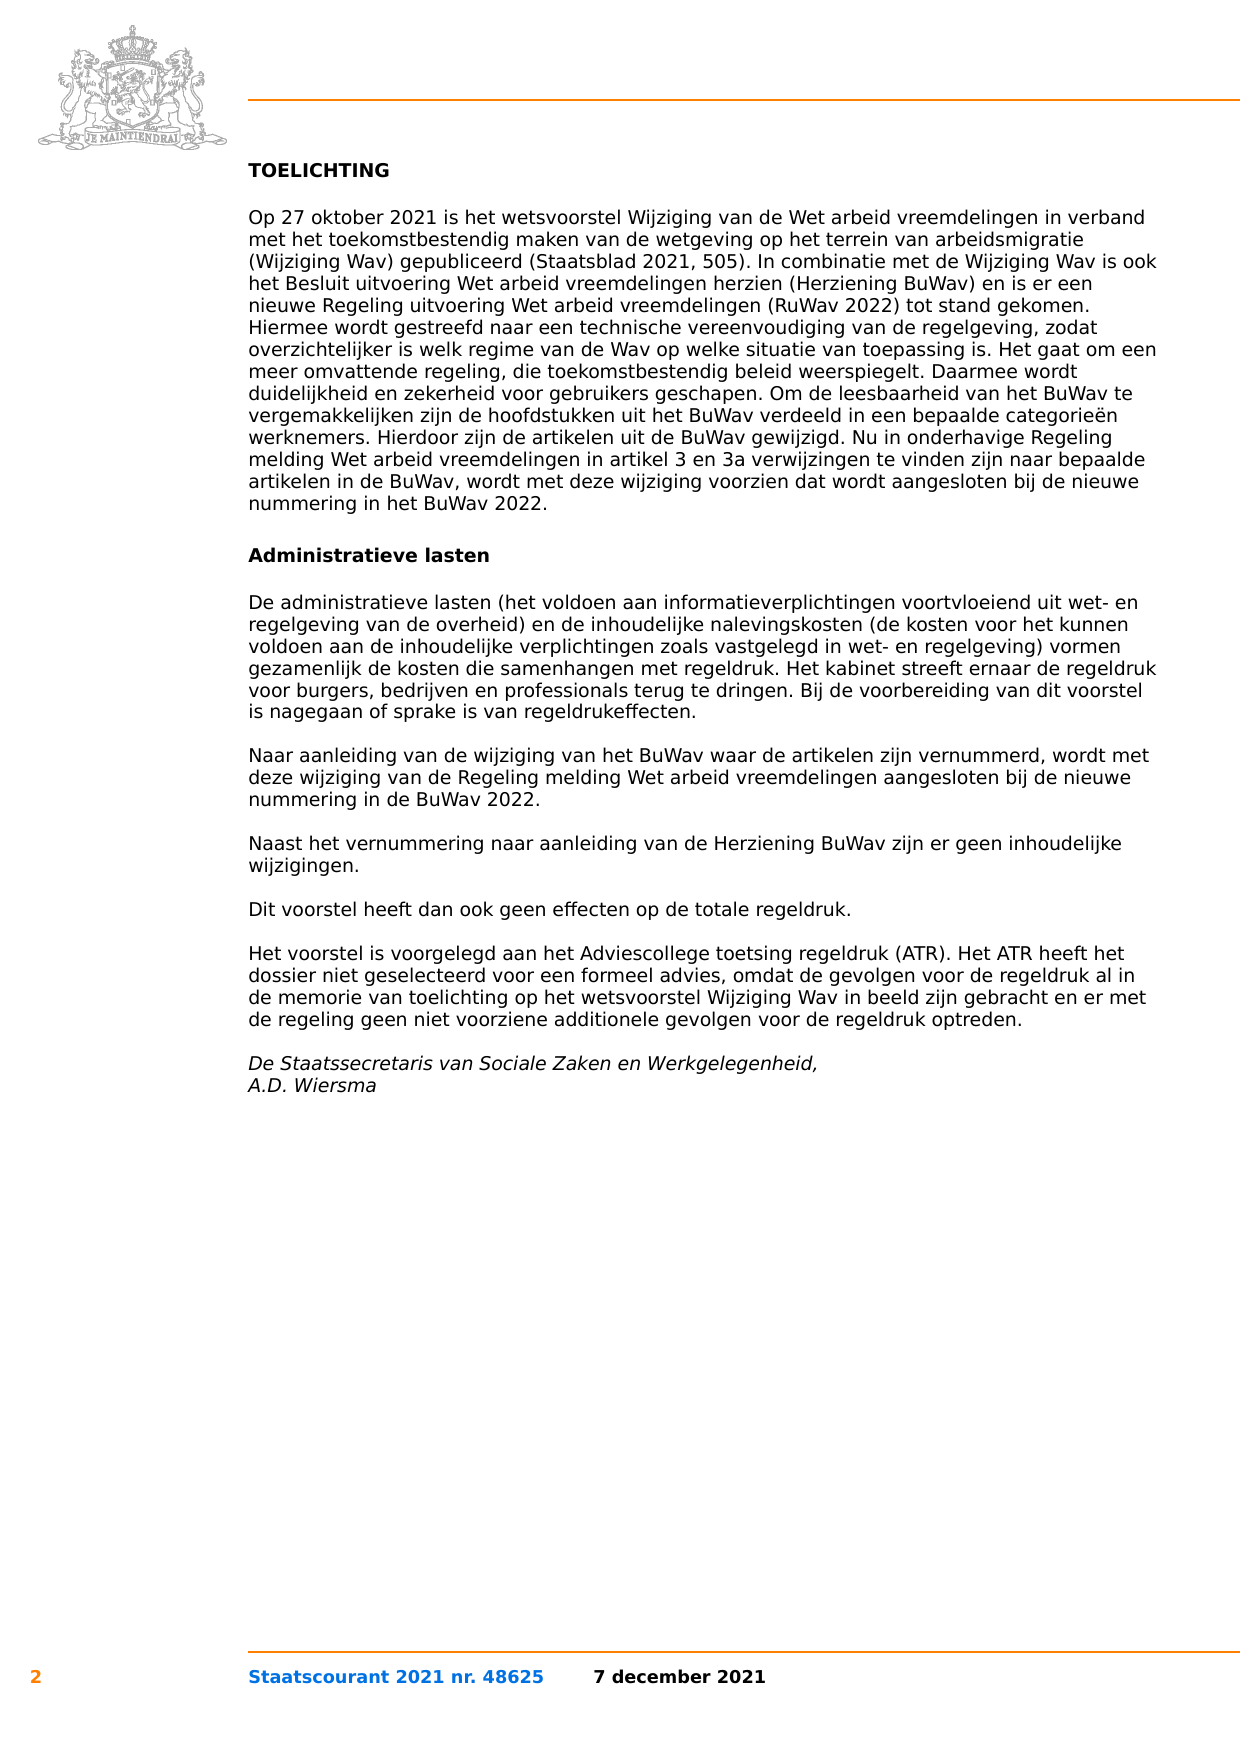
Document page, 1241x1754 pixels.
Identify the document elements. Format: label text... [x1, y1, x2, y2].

subtitle TOELICHTING [248, 160, 1163, 182]
text Het voorstel is voorgelegd aan het Adviescollege toetsing regeldruk (ATR). Het ATR heeft het dossier niet geselecteerd voor een formeel advies, omdat de gevolgen voor de regeldruk al in de memorie van toelichting op het wetsvoorstel Wijziging Wav in beeld zijn gebracht en er met de regeling geen niet voorziene additionele gevolgen voor de regeldruk optreden. [248, 943, 1163, 1031]
text Naast het vernummering naar aanleiding van de Herziening BuWav zijn er geen inhoudelijke wijzigingen. [248, 833, 1163, 877]
text De Staatssecretaris van Sociale Zaken en Werkgelegenheid, A.D. Wiersma [248, 1053, 1163, 1097]
text Op 27 oktober 2021 is het wetsvoorstel Wijziging van de Wet arbeid vreemdelingen in verband met het toekomstbestendig maken van de wetgeving op het terrein van arbeidsmigratie (Wijziging Wav) gepubliceerd (Staatsblad 2021, 505). In combinatie met de Wijziging Wav is ook het Besluit uitvoering Wet arbeid vreemdelingen herzien (Herziening BuWav) en is er een nieuwe Regeling uitvoering Wet arbeid vreemdelingen (RuWav 2022) tot stand gekomen. Hiermee wordt gestreefd naar een technische vereenvoudiging van de regelgeving, zodat overzichtelijker is welk regime van de Wav op welke situatie van toepassing is. Het gaat om een meer omvattende regeling, die toekomstbestendig beleid weerspiegelt. Daarmee wordt duidelijkheid en zekerheid voor gebruikers geschapen. Om de leesbaarheid van het BuWav te vergemakkelijken zijn de hoofdstukken uit het BuWav verdeeld in een bepaalde categorieën werknemers. Hierdoor zijn de artikelen uit de BuWav gewijzigd. Nu in onderhavige Regeling melding Wet arbeid vreemdelingen in artikel 3 en 3a verwijzingen te vinden zijn naar bepaalde artikelen in de BuWav, wordt met deze wijziging voorzien dat wordt aangesloten bij de nieuwe nummering in het BuWav 2022. [248, 207, 1163, 514]
picture [38, 25, 227, 150]
subtitle Administratieve lasten [248, 544, 1163, 567]
text Naar aanleiding van de wijziging van het BuWav waar de artikelen zijn vernummerd, wordt met deze wijziging van de Regeling melding Wet arbeid vreemdelingen aangesloten bij de nieuwe nummering in de BuWav 2022. [248, 745, 1163, 811]
text De administratieve lasten (het voldoen aan informatieverplichtingen voortvloeiend uit wet- en regelgeving van de overheid) en de inhoudelijke nalevingskosten (de kosten voor het kunnen voldoen aan de inhoudelijke verplichtingen zoals vastgelegd in wet- en regelgeving) vormen gezamenlijk de kosten die samenhangen met regeldruk. Het kabinet streeft ernaar de regeldruk voor burgers, bedrijven en professionals terug te dringen. Bij de voorbereiding van dit voorstel is nagegaan of sprake is van regeldrukeffecten. [248, 592, 1163, 723]
text Dit voorstel heeft dan ook geen effecten op de totale regeldruk. [248, 899, 1163, 921]
